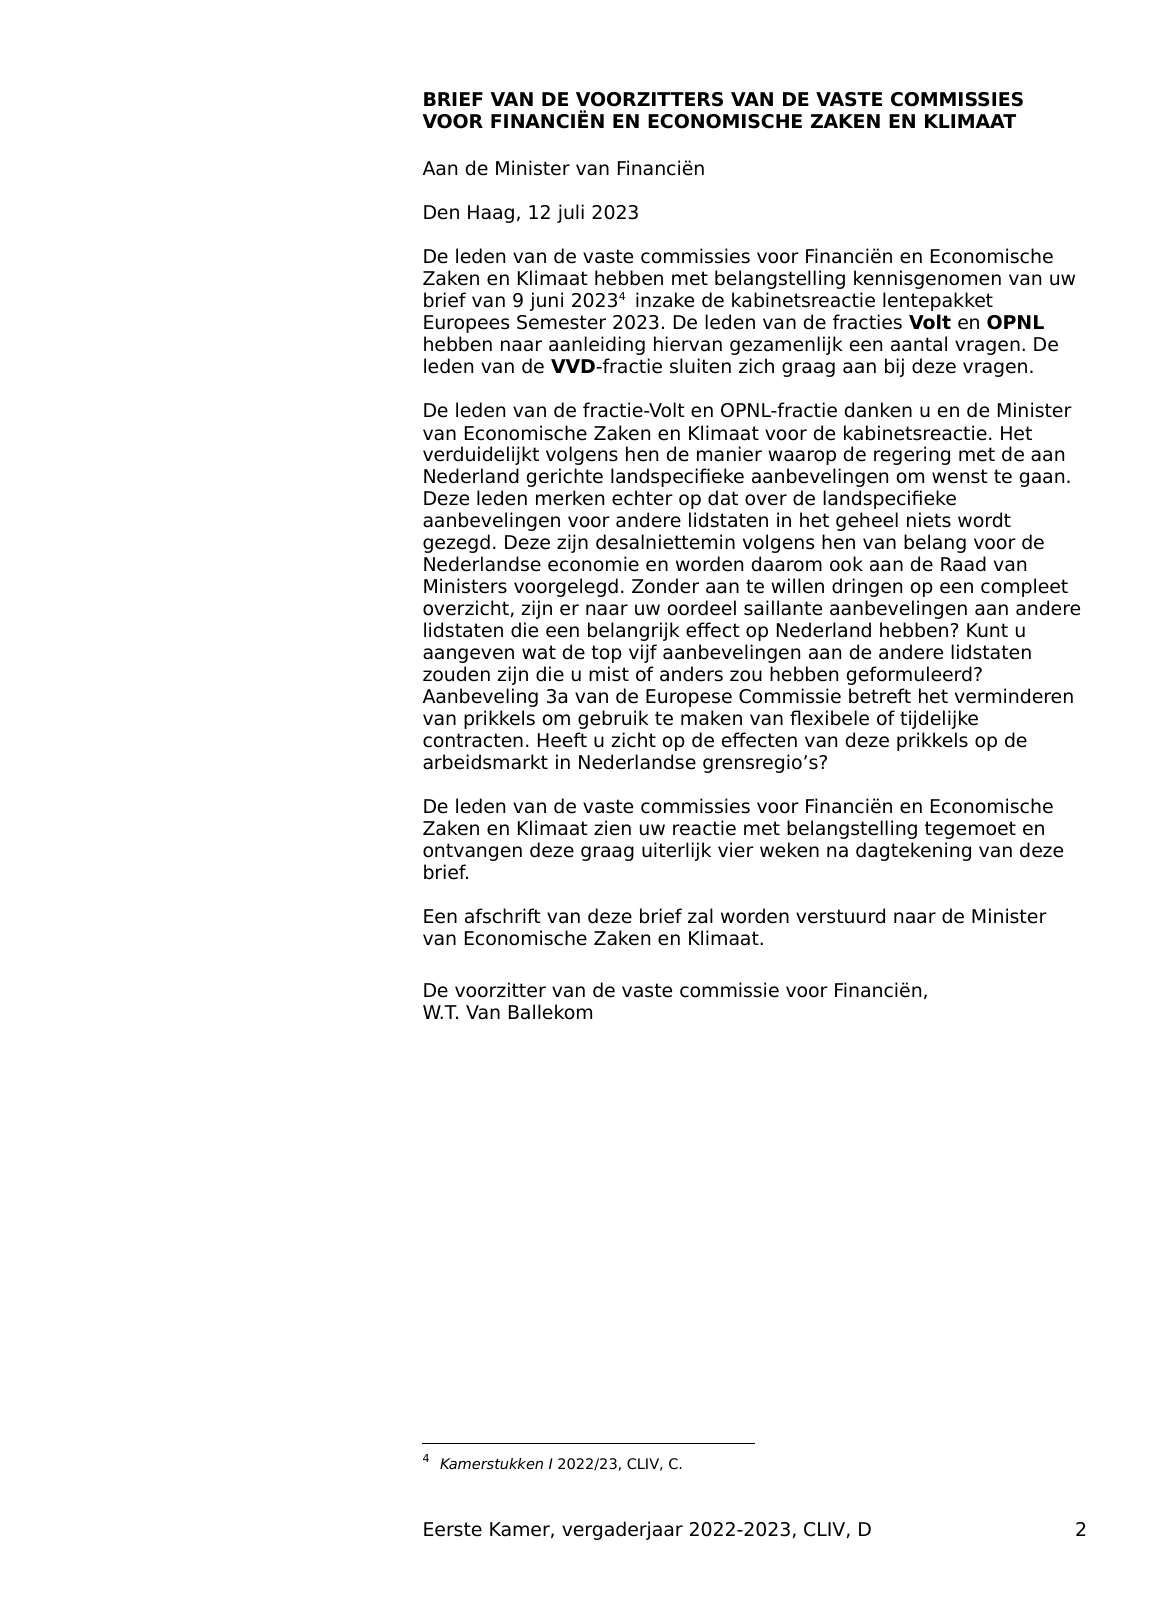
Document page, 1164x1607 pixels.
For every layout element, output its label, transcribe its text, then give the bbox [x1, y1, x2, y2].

text Aanbeveling 3a van de Europese Commissie betreft het verminderen van prikkels om gebruik te maken van flexibele of tijdelijke contracten. Heeft u zicht op de effecten van deze prikkels op de arbeidsmarkt in Nederlandse grensregio’s? [422, 686, 1087, 774]
text De leden van de vaste commissies voor Financiën en Economische Zaken en Klimaat zien uw reactie met belangstelling tegemoet en ontvangen deze graag uiterlijk vier weken na dagtekening van deze brief. [422, 796, 1087, 884]
text Een afschrift van deze brief zal worden verstuurd naar de Minister van Economische Zaken en Klimaat. [422, 906, 1087, 950]
text Den Haag, 12 juli 2023 [422, 202, 1087, 224]
text De leden van de fractie-Volt en OPNL-fractie danken u en de Minister van Economische Zaken en Klimaat voor de kabinetsreactie. Het verduidelijkt volgens hen de manier waarop de regering met de aan Nederland gerichte landspecifieke aanbevelingen om wenst te gaan. Deze leden merken echter op dat over de landspecifieke aanbevelingen voor andere lidstaten in het geheel niets wordt gezegd. Deze zijn desalniettemin volgens hen van belang voor de Nederlandse economie en worden daarom ook aan de Raad van Ministers voorgelegd. Zonder aan te willen dringen op een compleet overzicht, zijn er naar uw oordeel saillante aanbevelingen aan andere lidstaten die een belangrijk effect op Nederland hebben? Kunt u aangeven wat de top vijf aanbevelingen aan de andere lidstaten zouden zijn die u mist of anders zou hebben geformuleerd? [422, 400, 1087, 686]
subtitle BRIEF VAN DE VOORZITTERS VAN DE VASTE COMMISSIES VOOR FINANCIËN EN ECONOMISCHE ZAKEN EN KLIMAAT [422, 89, 1087, 133]
text De voorzitter van de vaste commissie voor Financiën, W.T. Van Ballekom [422, 980, 1087, 1024]
text Aan de Minister van Financiën [422, 158, 1087, 180]
text De leden van de vaste commissies voor Financiën en Economische Zaken en Klimaat hebben met belangstelling kennisgenomen van uw brief van 9 juni 2023 inzake de kabinetsreactie lentepakket Europees Semester 2023. De leden van de fracties Volt en OPNL hebben naar aanleiding hiervan gezamenlijk een aantal vragen. De leden van de VVD-fractie sluiten zich graag aan bij deze vragen. [422, 246, 1087, 378]
text Kamerstukken I 2022/23, CLIV, C. [422, 1452, 1087, 1474]
